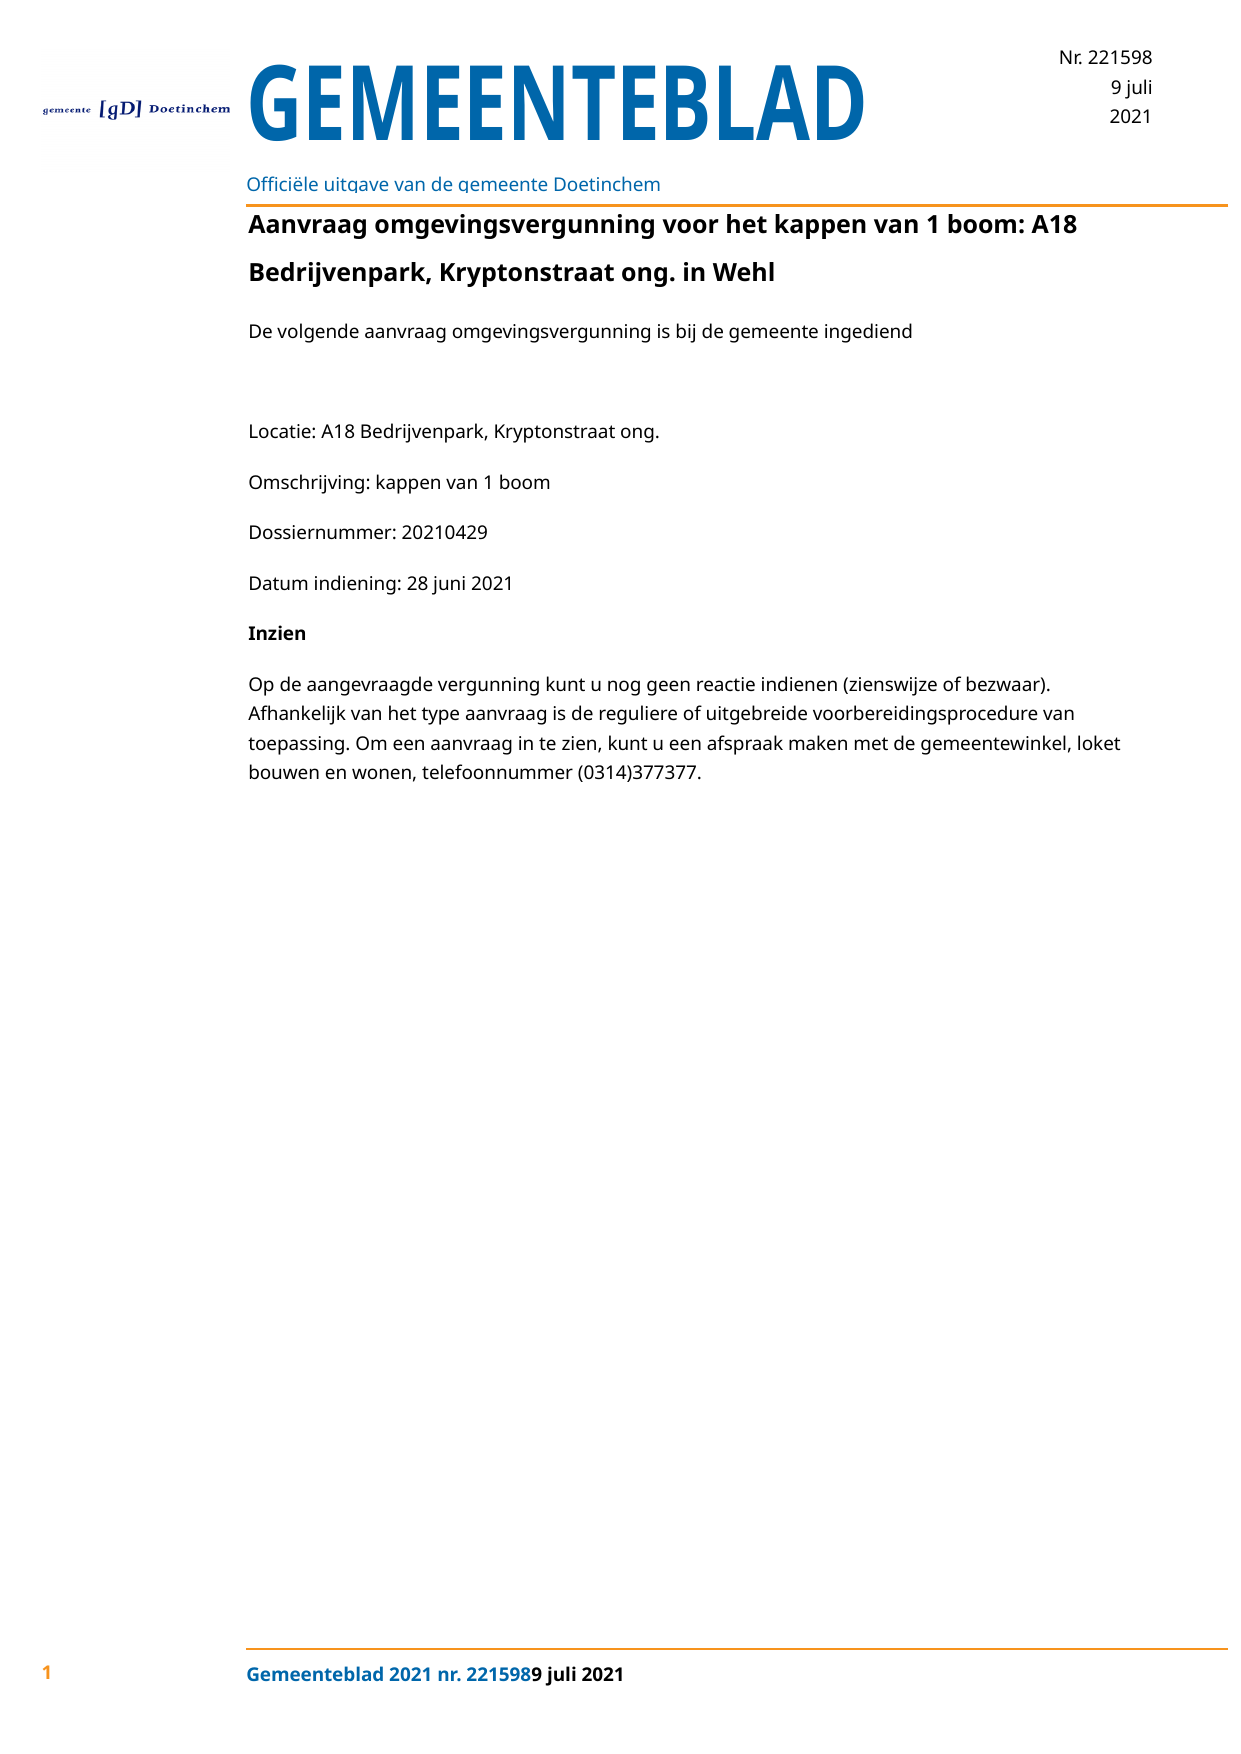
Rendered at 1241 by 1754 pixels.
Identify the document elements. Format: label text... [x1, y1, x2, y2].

text Datum indiening: 28 juni 2021 [248, 570, 1152, 596]
text Op de aangevraagde vergunning kunt u nog geen reactie indienen (zienswijze of bezwaar). Afhankelijk van het type aanvraag is de reguliere of uitgebreide voorbereidingsprocedure van toepassing. Om een aanvraag in te zien, kunt u een afspraak maken met de gemeentewinkel, loket bouwen en wonen, telefoonnummer (0314)377377. [248, 671, 1152, 785]
text Dossiernummer: 20210429 [248, 519, 1152, 545]
text Locatie: A18 Bedrijvenpark, Kryptonstraat ong. [248, 419, 1152, 444]
text Aanvraag omgevingsvergunning voor het kappen van 1 boom: A18 Bedrijvenpark, Kryptonstraat ong. in Wehl [248, 207, 1152, 288]
text Inzien [248, 620, 1152, 646]
text Omschrijving: kappen van 1 boom [248, 469, 1152, 495]
picture [41, 47, 231, 172]
text De volgende aanvraag omgevingsvergunning is bij de gemeente ingediend [248, 318, 1152, 344]
